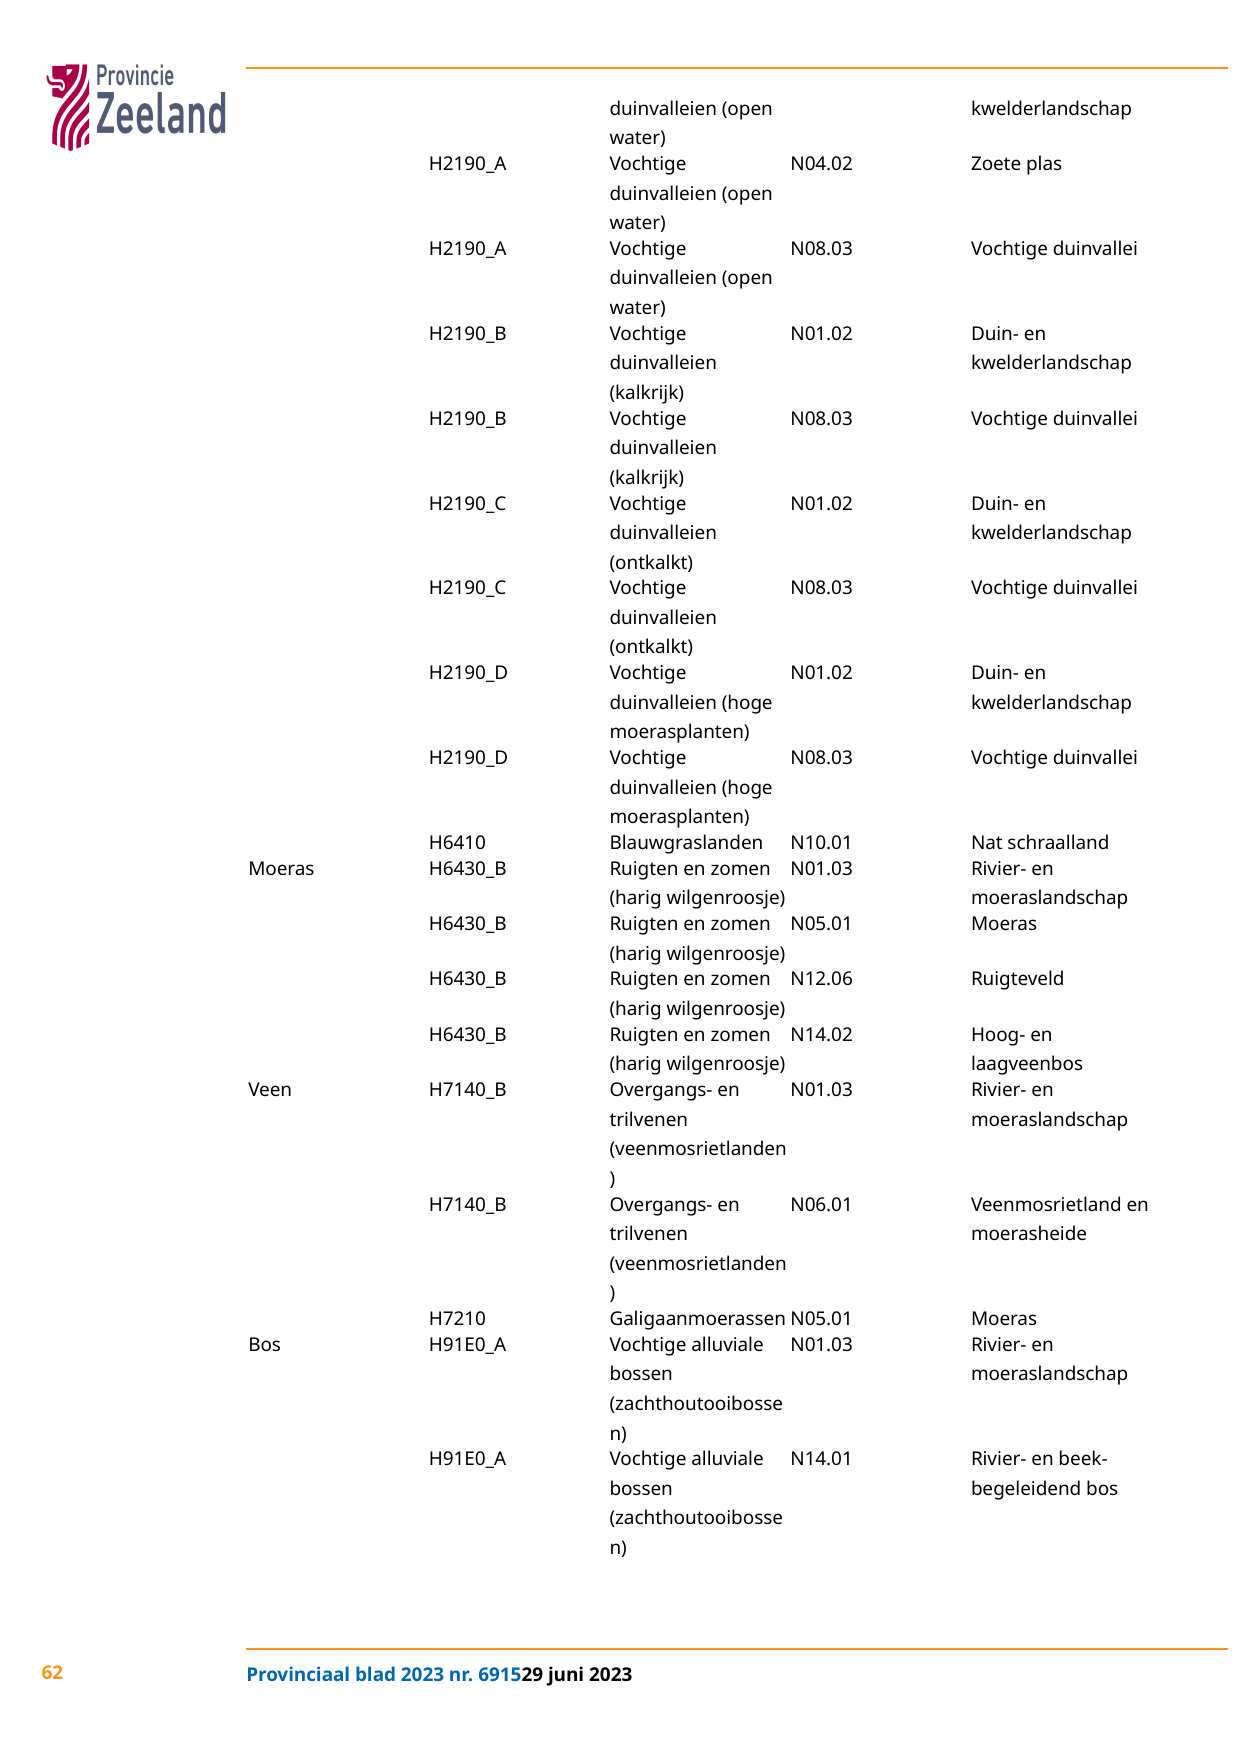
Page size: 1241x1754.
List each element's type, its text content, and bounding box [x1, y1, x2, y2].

table_cell Ruigten en zomen (harig wilgenroosje) [609, 910, 790, 966]
table_cell Vochtige duinvallei [971, 744, 1152, 829]
table_cell H7140_B [429, 1191, 609, 1305]
table_cell H2190_B [429, 405, 609, 490]
table_cell H6430_B [429, 855, 609, 910]
table_cell Vochtige duinvalleien (open water) [609, 150, 790, 235]
table_cell N06.01 [790, 1191, 971, 1305]
table_cell [248, 95, 429, 150]
table_cell Vochtige duinvalleien (kalkrijk) [609, 320, 790, 405]
table_cell Overgangs- en trilvenen (veenmosrietlanden) [609, 1076, 790, 1191]
table_cell H2190_D [429, 660, 609, 744]
table_cell N01.02 [790, 490, 971, 574]
table_cell Duin- en kwelderlandschap [971, 660, 1152, 744]
table_cell Zoete plas [971, 150, 1152, 235]
table_cell Ruigten en zomen (harig wilgenroosje) [609, 1021, 790, 1076]
table_cell Vochtige duinvallei [971, 405, 1152, 490]
table_cell Vochtige alluviale bossen (zachthoutooibossen) [609, 1445, 790, 1560]
picture [41, 47, 231, 172]
table_cell [248, 320, 429, 405]
table_cell N01.03 [790, 855, 971, 910]
table_cell Rivier- en moeraslandschap [971, 1331, 1152, 1445]
table_cell Moeras [971, 1305, 1152, 1331]
table_cell [429, 95, 609, 150]
table_cell Veen [248, 1076, 429, 1191]
table_cell H2190_A [429, 150, 609, 235]
table_cell H2190_C [429, 575, 609, 659]
table_cell [248, 744, 429, 829]
table_cell Vochtige duinvallei [971, 575, 1152, 659]
table_cell H91E0_A [429, 1445, 609, 1560]
table_cell Vochtige duinvalleien (kalkrijk) [609, 405, 790, 490]
table_cell Vochtige duinvalleien (hoge moerasplanten) [609, 660, 790, 744]
table_cell [248, 1305, 429, 1331]
table_cell Duin- en kwelderlandschap [971, 320, 1152, 405]
table_cell H6410 [429, 829, 609, 855]
table_cell N05.01 [790, 1305, 971, 1331]
table_cell N14.02 [790, 1021, 971, 1076]
table_cell Ruigten en zomen (harig wilgenroosje) [609, 966, 790, 1021]
table_cell [248, 235, 429, 320]
table_cell Rivier- en moeraslandschap [971, 855, 1152, 910]
table_cell [248, 575, 429, 659]
table_cell N01.02 [790, 320, 971, 405]
table_cell H2190_A [429, 235, 609, 320]
table_cell H2190_C [429, 490, 609, 574]
table_cell Moeras [248, 855, 429, 910]
table_cell [248, 910, 429, 966]
table_cell H6430_B [429, 966, 609, 1021]
table_cell [248, 660, 429, 744]
table_cell Vochtige duinvalleien (hoge moerasplanten) [609, 744, 790, 829]
table_cell Ruigten en zomen (harig wilgenroosje) [609, 855, 790, 910]
table_cell N01.03 [790, 1076, 971, 1191]
table_cell Overgangs- en trilvenen (veenmosrietlanden) [609, 1191, 790, 1305]
table_cell [790, 95, 971, 150]
table_cell Rivier- en beek-begeleidend bos [971, 1445, 1152, 1560]
table_cell Vochtige duinvalleien (ontkalkt) [609, 575, 790, 659]
table_cell Vochtige duinvalleien (ontkalkt) [609, 490, 790, 574]
table_cell N05.01 [790, 910, 971, 966]
table_cell Nat schraalland [971, 829, 1152, 855]
table_cell duinvalleien (open water) [609, 95, 790, 150]
table_cell N08.03 [790, 575, 971, 659]
table_cell N12.06 [790, 966, 971, 1021]
table_cell N08.03 [790, 405, 971, 490]
table_cell Veenmosrietland en moerasheide [971, 1191, 1152, 1305]
table_cell Hoog- en laagveenbos [971, 1021, 1152, 1076]
table_cell N08.03 [790, 235, 971, 320]
table_cell N01.02 [790, 660, 971, 744]
table_cell [248, 1021, 429, 1076]
table_cell [248, 1445, 429, 1560]
table_cell H91E0_A [429, 1331, 609, 1445]
table_cell Blauwgraslanden [609, 829, 790, 855]
table_cell Moeras [971, 910, 1152, 966]
table_cell N04.02 [790, 150, 971, 235]
table_cell H6430_B [429, 1021, 609, 1076]
table_cell [248, 150, 429, 235]
table_cell [248, 829, 429, 855]
table_cell [248, 966, 429, 1021]
table_cell Duin- en kwelderlandschap [971, 490, 1152, 574]
table_cell H2190_D [429, 744, 609, 829]
table_cell H6430_B [429, 910, 609, 966]
table_cell N08.03 [790, 744, 971, 829]
table_cell Vochtige duinvalleien (open water) [609, 235, 790, 320]
table_cell H7210 [429, 1305, 609, 1331]
table_cell Bos [248, 1331, 429, 1445]
table_cell [248, 490, 429, 574]
table_cell Vochtige alluviale bossen (zachthoutooibossen) [609, 1331, 790, 1445]
table_cell Vochtige duinvallei [971, 235, 1152, 320]
table_cell [248, 405, 429, 490]
table_cell N10.01 [790, 829, 971, 855]
table_cell Galigaanmoerassen [609, 1305, 790, 1331]
table_cell N01.03 [790, 1331, 971, 1445]
table_cell N14.01 [790, 1445, 971, 1560]
table_cell Rivier- en moeraslandschap [971, 1076, 1152, 1191]
table_cell H2190_B [429, 320, 609, 405]
table_cell H7140_B [429, 1076, 609, 1191]
table_cell kwelderlandschap [971, 95, 1152, 150]
table_cell Ruigteveld [971, 966, 1152, 1021]
table_cell [248, 1191, 429, 1305]
